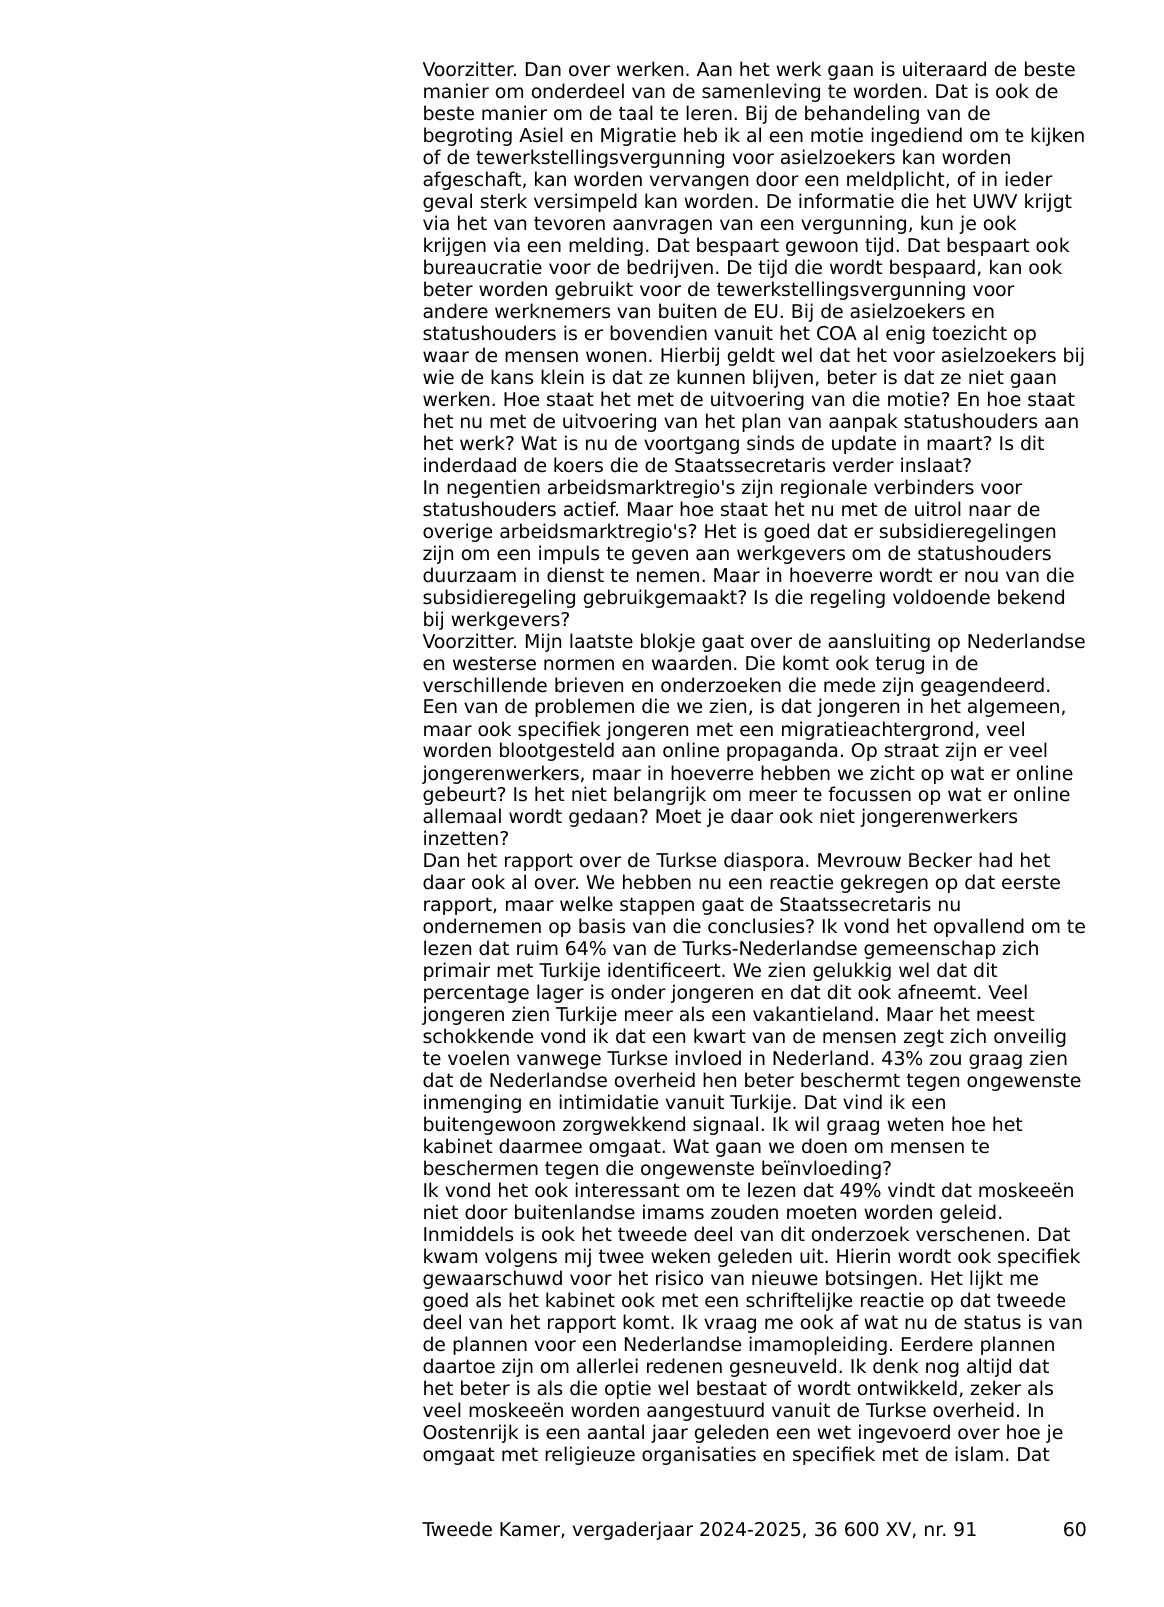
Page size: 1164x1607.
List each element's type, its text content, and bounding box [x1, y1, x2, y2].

text Dan het rapport over de Turkse diaspora. Mevrouw Becker had het daar ook al over. We hebben nu een reactie gekregen op dat eerste rapport, maar welke stappen gaat de Staatssecretaris nu ondernemen op basis van die conclusies? Ik vond het opvallend om te lezen dat ruim 64% van de Turks-Nederlandse gemeenschap zich primair met Turkije identificeert. We zien gelukkig wel dat dit percentage lager is onder jongeren en dat dit ook afneemt. Veel jongeren zien Turkije meer als een vakantieland. Maar het meest schokkende vond ik dat een kwart van de mensen zegt zich onveilig te voelen vanwege Turkse invloed in Nederland. 43% zou graag zien dat de Nederlandse overheid hen beter beschermt tegen ongewenste inmenging en intimidatie vanuit Turkije. Dat vind ik een buitengewoon zorgwekkend signaal. Ik wil graag weten hoe het kabinet daarmee omgaat. Wat gaan we doen om mensen te beschermen tegen die ongewenste beïnvloeding? [422, 850, 1087, 1180]
text Voorzitter. Mijn laatste blokje gaat over de aansluiting op Nederlandse en westerse normen en waarden. Die komt ook terug in de verschillende brieven en onderzoeken die mede zijn geagendeerd. Een van de problemen die we zien, is dat jongeren in het algemeen, maar ook specifiek jongeren met een migratieachtergrond, veel worden blootgesteld aan online propaganda. Op straat zijn er veel jongerenwerkers, maar in hoeverre hebben we zicht op wat er online gebeurt? Is het niet belangrijk om meer te focussen op wat er online allemaal wordt gedaan? Moet je daar ook niet jongerenwerkers inzetten? [422, 631, 1087, 850]
text Ik vond het ook interessant om te lezen dat 49% vindt dat moskeeën niet door buitenlandse imams zouden moeten worden geleid. Inmiddels is ook het tweede deel van dit onderzoek verschenen. Dat kwam volgens mij twee weken geleden uit. Hierin wordt ook specifiek gewaarschuwd voor het risico van nieuwe botsingen. Het lijkt me goed als het kabinet ook met een schriftelijke reactie op dat tweede deel van het rapport komt. Ik vraag me ook af wat nu de status is van de plannen voor een Nederlandse imamopleiding. Eerdere plannen daartoe zijn om allerlei redenen gesneuveld. Ik denk nog altijd dat het beter is als die optie wel bestaat of wordt ontwikkeld, zeker als veel moskeeën worden aangestuurd vanuit de Turkse overheid. In Oostenrijk is een aantal jaar geleden een wet ingevoerd over hoe je omgaat met religieuze organisaties en specifiek met de islam. Dat [422, 1180, 1087, 1466]
text In negentien arbeidsmarktregio's zijn regionale verbinders voor statushouders actief. Maar hoe staat het nu met de uitrol naar de overige arbeidsmarktregio's? Het is goed dat er subsidieregelingen zijn om een impuls te geven aan werkgevers om de statushouders duurzaam in dienst te nemen. Maar in hoeverre wordt er nou van die subsidieregeling gebruikgemaakt? Is die regeling voldoende bekend bij werkgevers? [422, 477, 1087, 631]
text Voorzitter. Dan over werken. Aan het werk gaan is uiteraard de beste manier om onderdeel van de samenleving te worden. Dat is ook de beste manier om de taal te leren. Bij de behandeling van de begroting Asiel en Migratie heb ik al een motie ingediend om te kijken of de tewerkstellingsvergunning voor asielzoekers kan worden afgeschaft, kan worden vervangen door een meldplicht, of in ieder geval sterk versimpeld kan worden. De informatie die het UWV krijgt via het van tevoren aanvragen van een vergunning, kun je ook krijgen via een melding. Dat bespaart gewoon tijd. Dat bespaart ook bureaucratie voor de bedrijven. De tijd die wordt bespaard, kan ook beter worden gebruikt voor de tewerkstellingsvergunning voor andere werknemers van buiten de EU. Bij de asielzoekers en statushouders is er bovendien vanuit het COA al enig toezicht op waar de mensen wonen. Hierbij geldt wel dat het voor asielzoekers bij wie de kans klein is dat ze kunnen blijven, beter is dat ze niet gaan werken. Hoe staat het met de uitvoering van die motie? En hoe staat het nu met de uitvoering van het plan van aanpak statushouders aan het werk? Wat is nu de voortgang sinds de update in maart? Is dit inderdaad de koers die de Staatssecretaris verder inslaat? [422, 59, 1087, 477]
